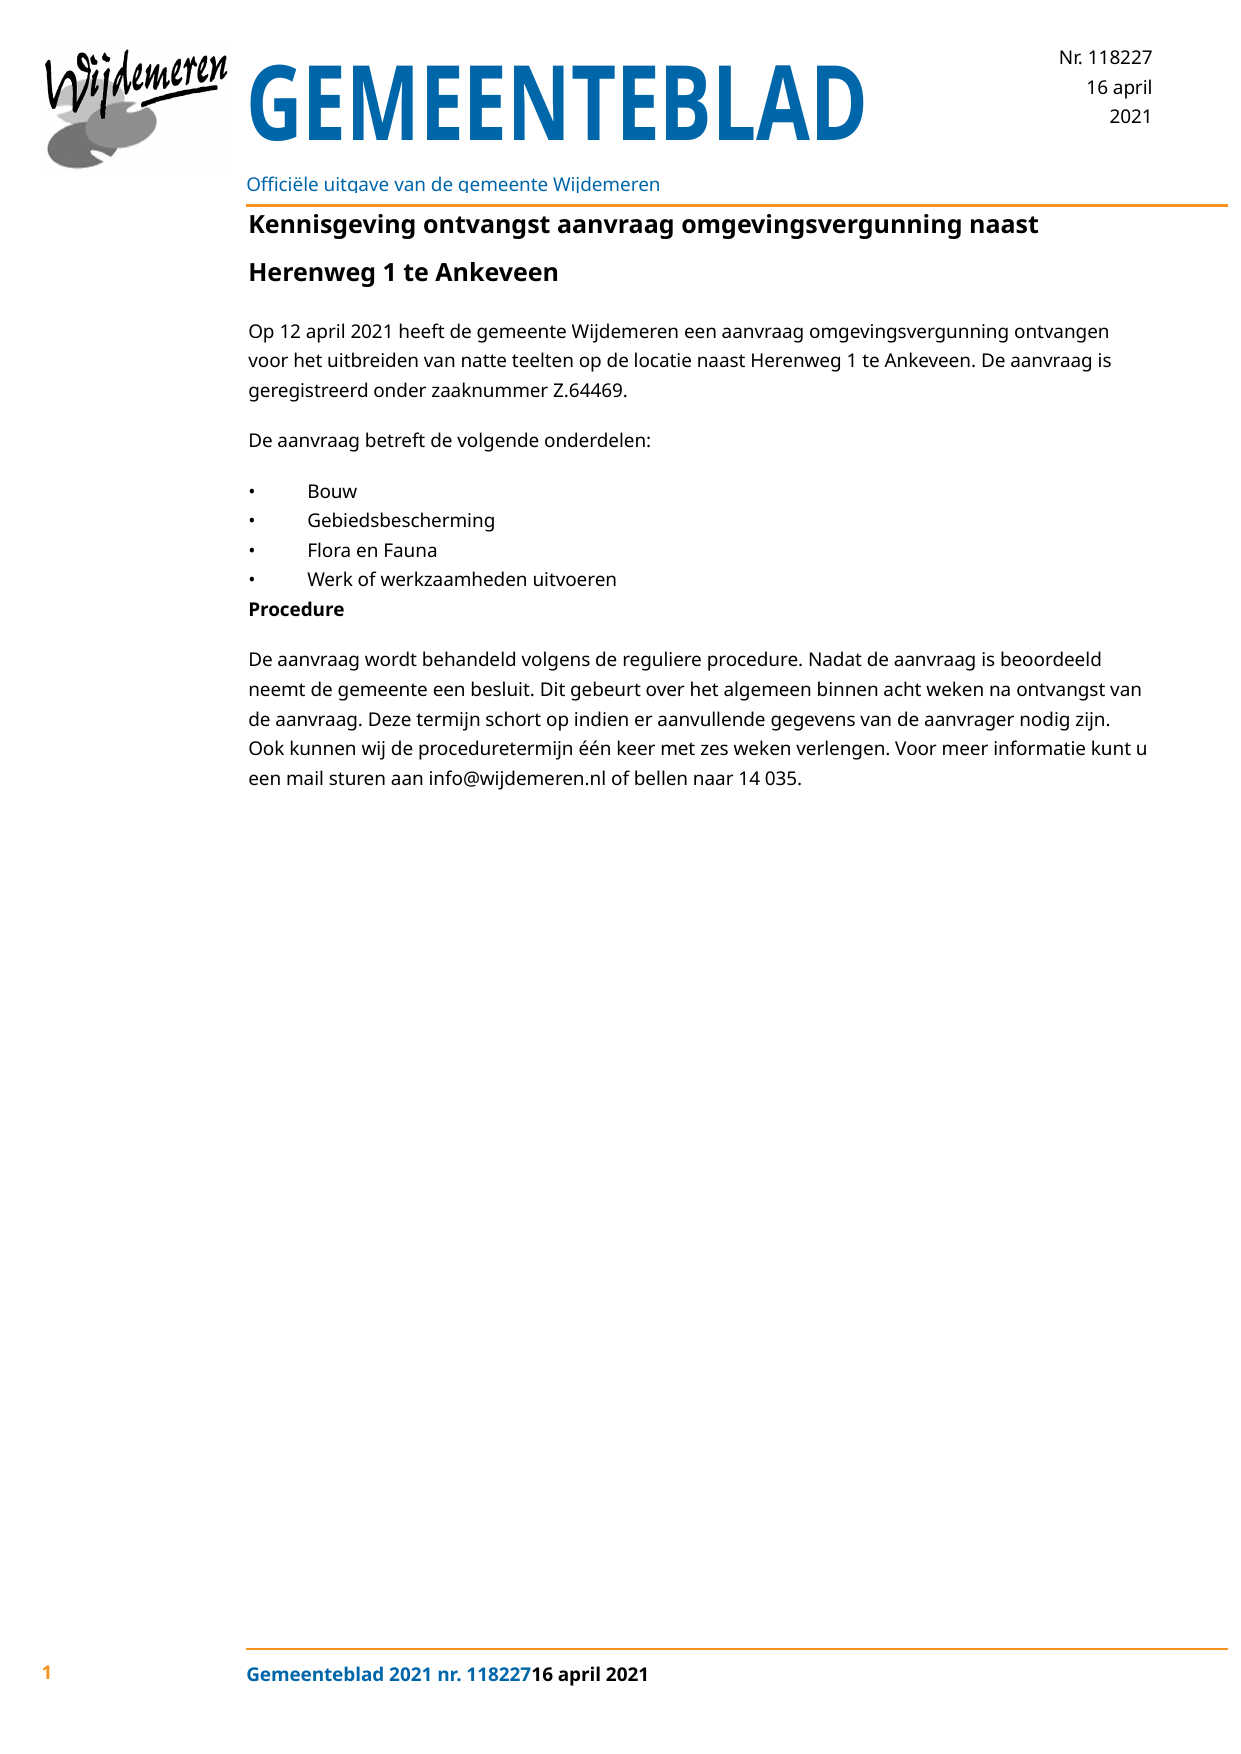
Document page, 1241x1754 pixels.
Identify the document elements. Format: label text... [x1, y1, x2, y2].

picture [41, 47, 231, 172]
text Procedure [248, 596, 1152, 622]
text De aanvraag wordt behandeld volgens de reguliere procedure. Nadat de aanvraag is beoordeeld neemt de gemeente een besluit. Dit gebeurt over het algemeen binnen acht weken na ontvangst van de aanvraag. Deze termijn schort op indien er aanvullende gegevens van de aanvrager nodig zijn. Ook kunnen wij de proceduretermijn één keer met zes weken verlengen. Voor meer informatie kunt u een mail sturen aan info@wijdemeren.nl of bellen naar 14 035. [248, 647, 1152, 791]
list Bouw [248, 478, 1152, 504]
list Flora en Fauna [248, 537, 1152, 563]
text De aanvraag betreft de volgende onderdelen: [248, 427, 1152, 453]
text Op 12 april 2021 heeft de gemeente Wijdemeren een aanvraag omgevingsvergunning ontvangen voor het uitbreiden van natte teelten op de locatie naast Herenweg 1 te Ankeveen. De aanvraag is geregistreerd onder zaaknummer Z.64469. [248, 318, 1152, 403]
list Gebiedsbescherming [248, 507, 1152, 533]
text Kennisgeving ontvangst aanvraag omgevingsvergunning naast Herenweg 1 te Ankeveen [248, 207, 1152, 288]
list Werk of werkzaamheden uitvoeren [248, 567, 1152, 592]
